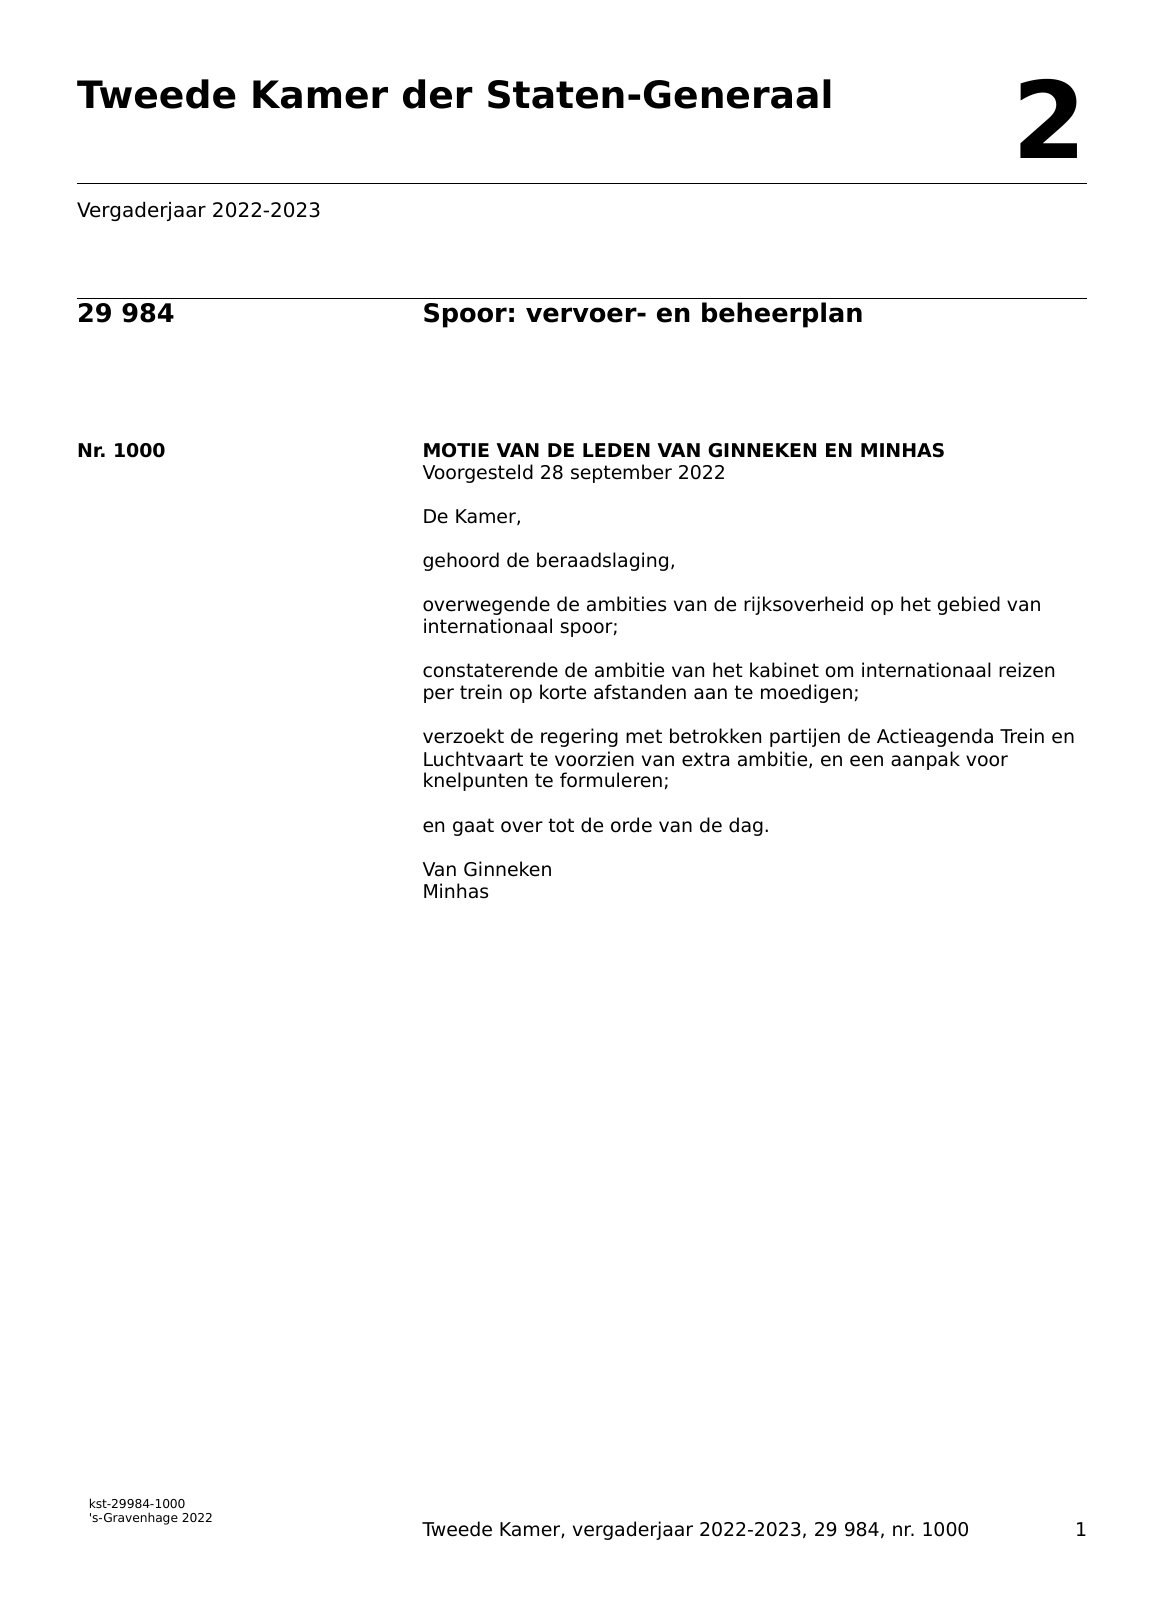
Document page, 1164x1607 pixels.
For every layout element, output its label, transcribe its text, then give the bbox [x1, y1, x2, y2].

text Van Ginneken [422, 859, 1087, 881]
text constaterende de ambitie van het kabinet om internationaal reizen per trein op korte afstanden aan te moedigen; [422, 660, 1087, 704]
text verzoekt de regering met betrokken partijen de Actieagenda Trein en Luchtvaart te voorzien van extra ambitie, en een aanpak voor knelpunten te formuleren; [422, 726, 1087, 792]
text Minhas [422, 881, 1087, 903]
table_cell Vergaderjaar 2022-2023 [77, 184, 1087, 298]
text 's-Gravenhage 2022 [88, 1511, 323, 1525]
table_header 2 [886, 59, 1087, 183]
text en gaat over tot de orde van de dag. [422, 814, 1087, 837]
subtitle 29 984 Spoor: vervoer- en beheerplan [77, 299, 1087, 329]
text gehoord de beraadslaging, [422, 550, 1087, 572]
text kst-29984-1000 [88, 1497, 323, 1511]
text Voorgesteld 28 september 2022 [422, 462, 1087, 484]
text De Kamer, [422, 506, 1087, 528]
text overwegende de ambities van de rijksoverheid op het gebied van internationaal spoor; [422, 594, 1087, 638]
subtitle Nr. 1000 MOTIE VAN DE LEDEN VAN GINNEKEN EN MINHAS [77, 440, 1087, 462]
table_header Tweede Kamer der Staten-Generaal [77, 59, 886, 183]
